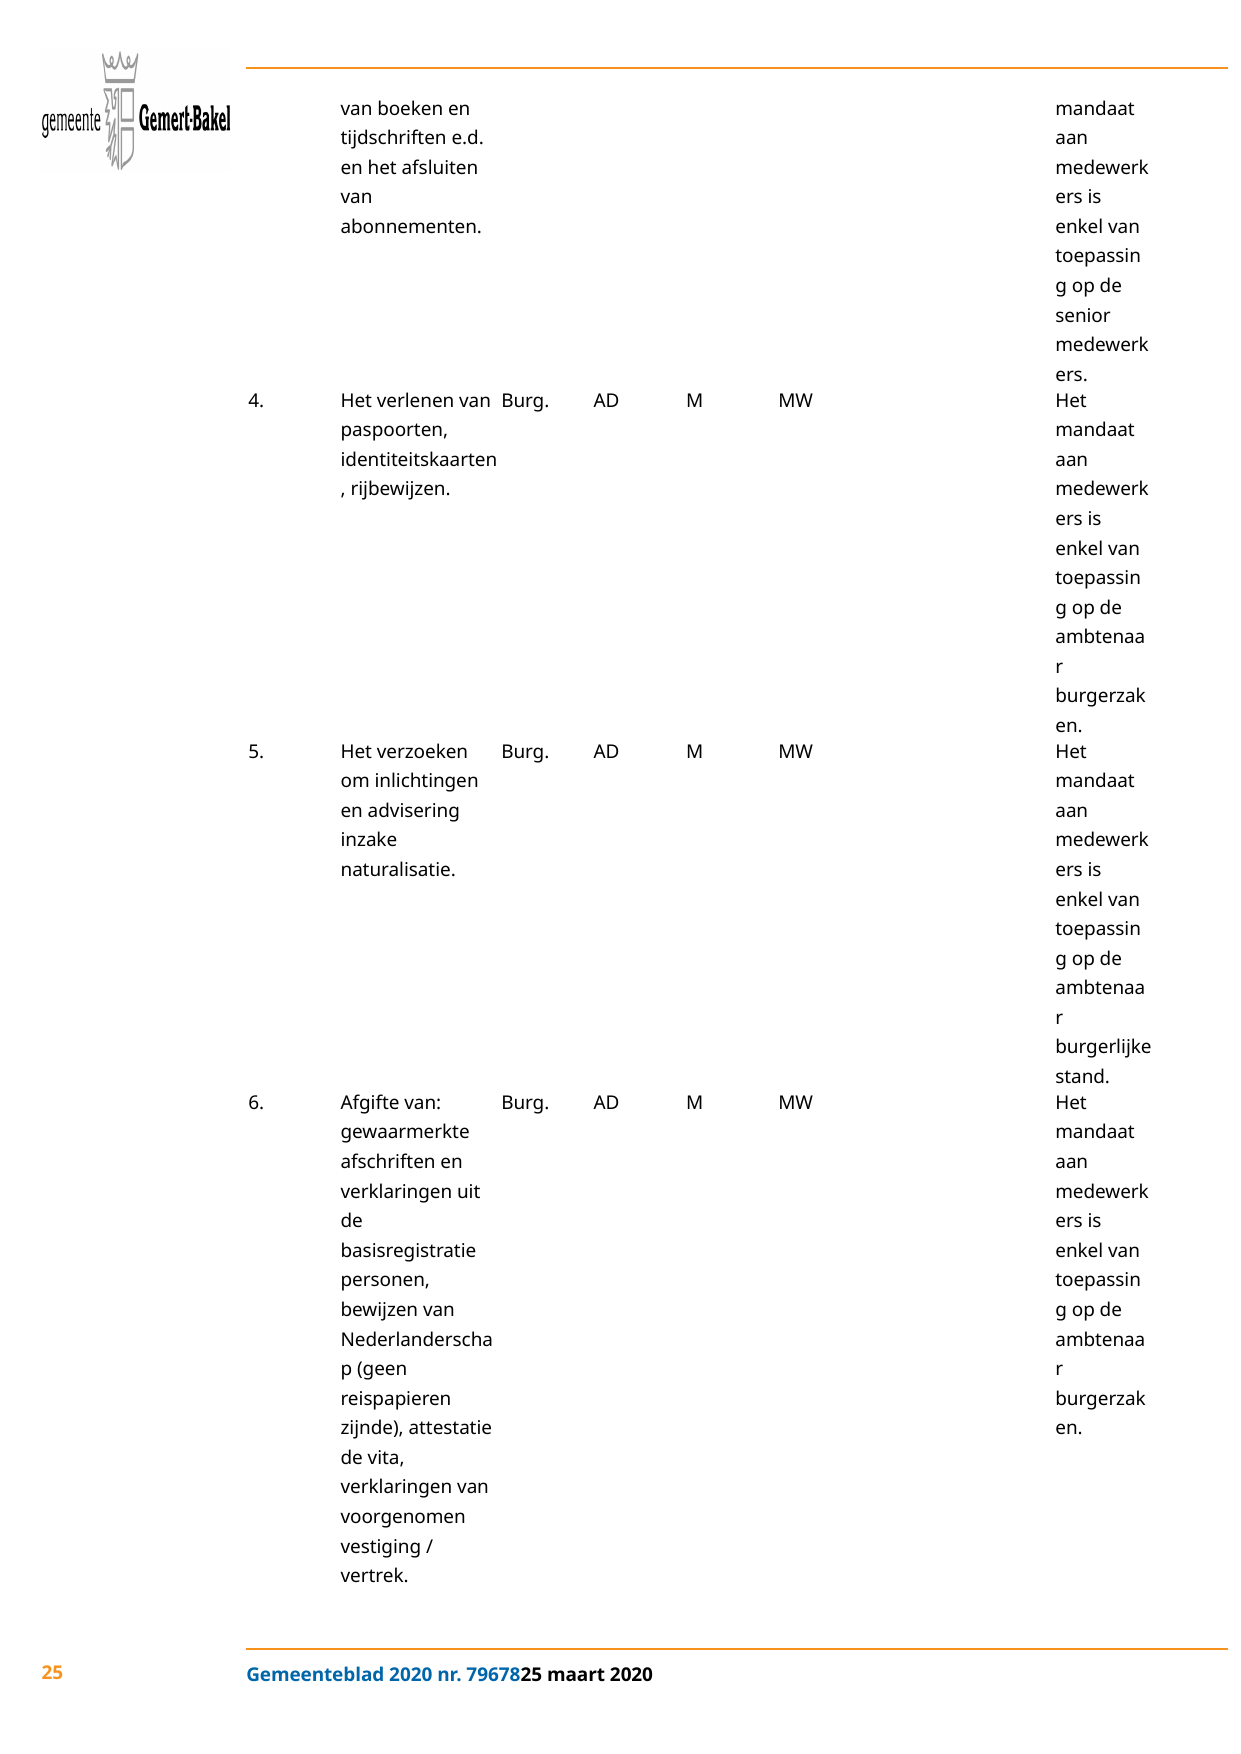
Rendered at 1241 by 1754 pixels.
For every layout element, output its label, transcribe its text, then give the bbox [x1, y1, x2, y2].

table_cell Het mandaat aan medewerkers is enkel van toepassing op de ambtenaar burgerlijke stand. [1055, 738, 1152, 1089]
picture [41, 47, 231, 172]
table_cell M [686, 1089, 778, 1588]
table_cell [248, 95, 340, 387]
table_cell Afgifte van: gewaarmerkte afschriften en verklaringen uit de basisregistratie personen, bewijzen van Nederlanderschap (geen reispapieren zijnde), attestatie de vita, verklaringen van voorgenomen vestiging / vertrek. [340, 1089, 501, 1588]
table_cell [963, 1089, 1055, 1588]
table_cell [593, 95, 686, 387]
table_cell [870, 738, 963, 1089]
table_cell MW [778, 738, 870, 1089]
table_cell Burg. [501, 738, 593, 1089]
table_cell 6. [248, 1089, 340, 1588]
table_cell [778, 95, 870, 387]
table_cell AD [593, 738, 686, 1089]
table_cell MW [778, 1089, 870, 1588]
table_cell [963, 387, 1055, 738]
table_cell AD [593, 387, 686, 738]
table_cell [686, 95, 778, 387]
table_cell 4. [248, 387, 340, 738]
table_cell [963, 95, 1055, 387]
table_cell [963, 738, 1055, 1089]
table_cell [870, 387, 963, 738]
table_cell AD [593, 1089, 686, 1588]
table_cell Het verzoeken om inlichtingen en advisering inzake naturalisatie. [340, 738, 501, 1089]
table_cell Het verlenen van paspoorten, identiteitskaarten, rijbewijzen. [340, 387, 501, 738]
table_cell [870, 95, 963, 387]
table_cell Het mandaat aan medewerkers is enkel van toepassing op de ambtenaar burgerzaken. [1055, 1089, 1152, 1588]
table_cell van boeken en tijdschriften e.d. en het afsluiten van abonnementen. [340, 95, 501, 387]
table_cell [501, 95, 593, 387]
table_cell Burg. [501, 387, 593, 738]
table_cell Het mandaat aan medewerkers is enkel van toepassing op de ambtenaar burgerzaken. [1055, 387, 1152, 738]
table_cell Burg. [501, 1089, 593, 1588]
table_cell mandaat aan medewerkers is enkel van toepassing op de senior medewerkers. [1055, 95, 1152, 387]
table_cell M [686, 387, 778, 738]
table_cell MW [778, 387, 870, 738]
table_cell 5. [248, 738, 340, 1089]
table_cell M [686, 738, 778, 1089]
table_cell [870, 1089, 963, 1588]
